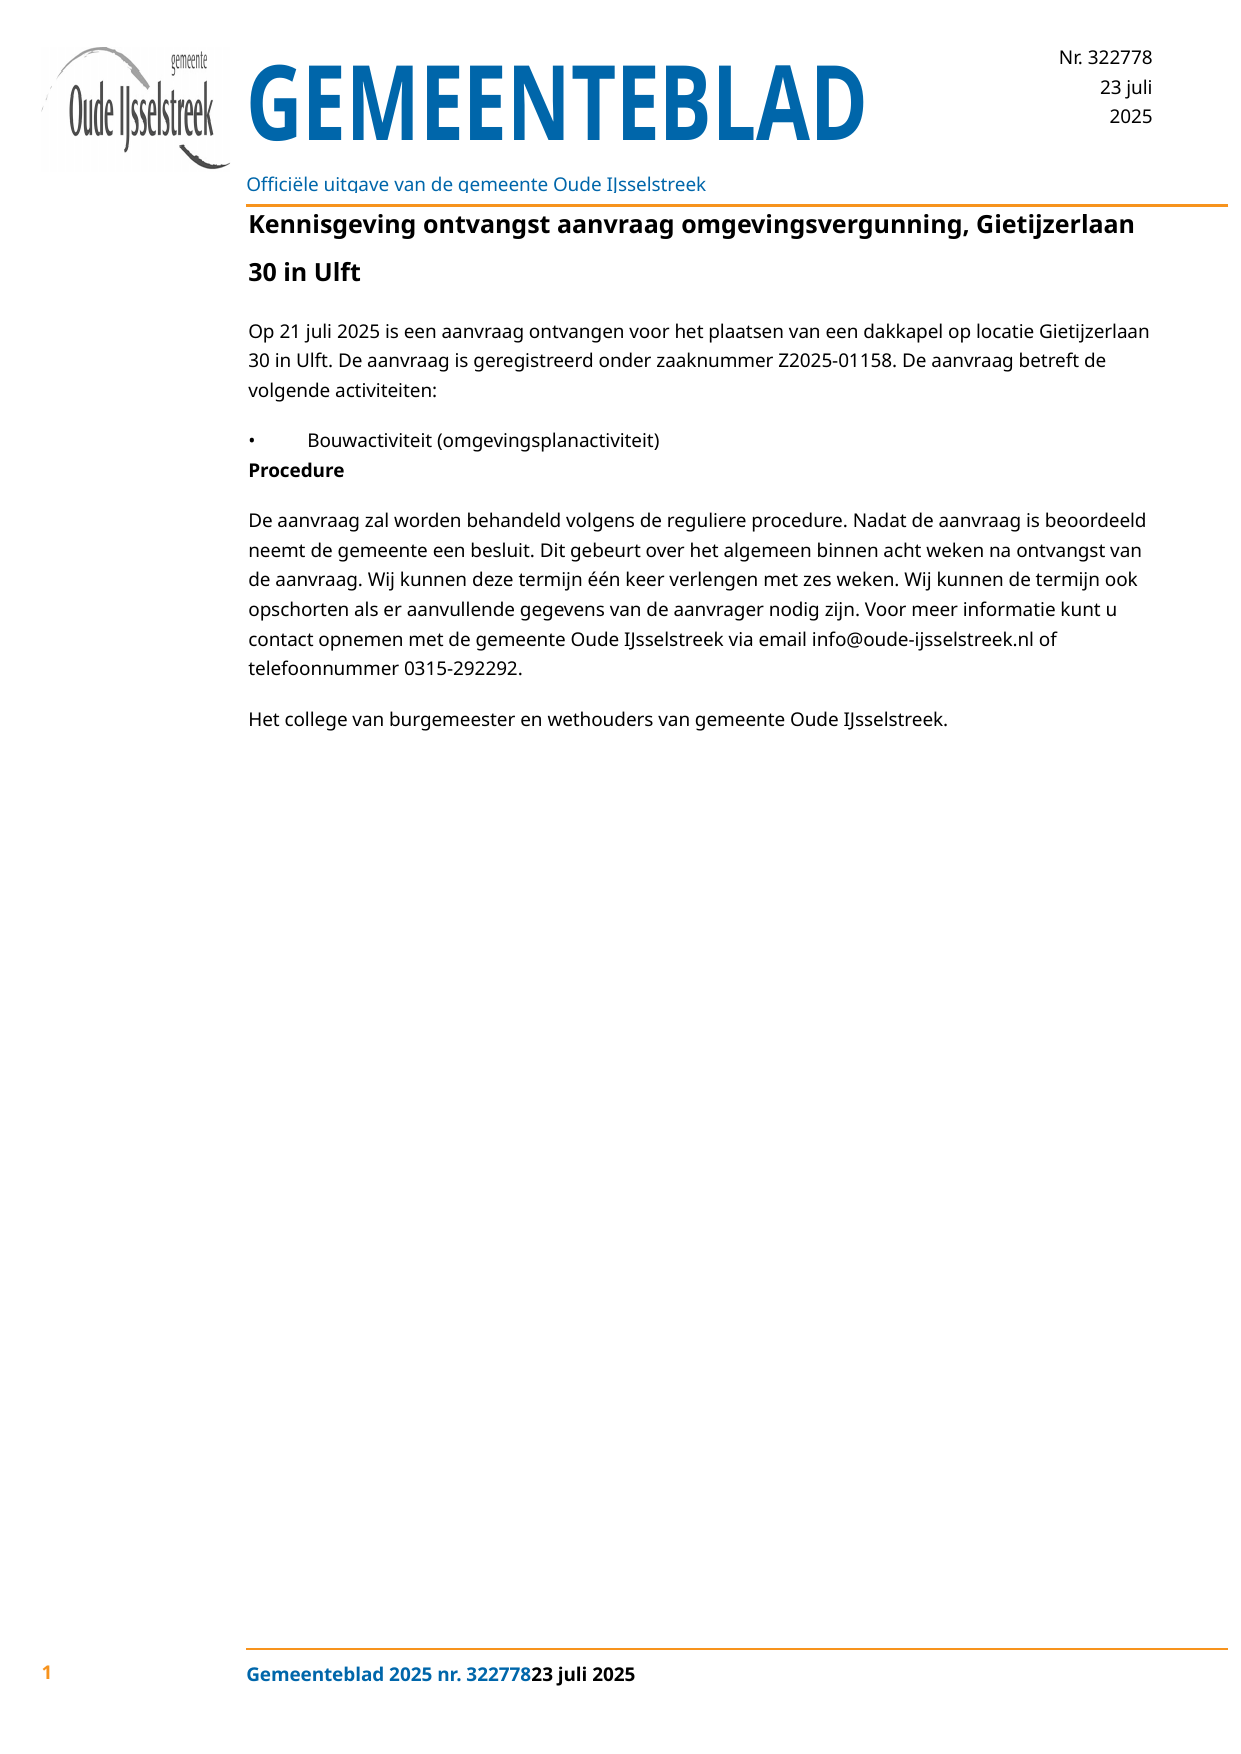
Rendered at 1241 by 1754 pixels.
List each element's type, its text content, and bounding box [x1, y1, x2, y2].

text Op 21 juli 2025 is een aanvraag ontvangen voor het plaatsen van een dakkapel op locatie Gietijzerlaan 30 in Ulft. De aanvraag is geregistreerd onder zaaknummer Z2025-01158. De aanvraag betreft de volgende activiteiten: [248, 318, 1152, 403]
text Kennisgeving ontvangst aanvraag omgevingsvergunning, Gietijzerlaan 30 in Ulft [248, 207, 1152, 288]
text De aanvraag zal worden behandeld volgens de reguliere procedure. Nadat de aanvraag is beoordeeld neemt de gemeente een besluit. Dit gebeurt over het algemeen binnen acht weken na ontvangst van de aanvraag. Wij kunnen deze termijn één keer verlengen met zes weken. Wij kunnen de termijn ook opschorten als er aanvullende gegevens van de aanvrager nodig zijn. Voor meer informatie kunt u contact opnemen met de gemeente Oude IJsselstreek via email info@oude-ijsselstreek.nl of telefoonnummer 0315-292292. [248, 507, 1152, 681]
text Procedure [248, 457, 1152, 483]
list Bouwactiviteit (omgevingsplanactiviteit) [248, 427, 1152, 453]
picture [41, 47, 231, 172]
text Het college van burgemeester en wethouders van gemeente Oude IJsselstreek. [248, 706, 1152, 732]
